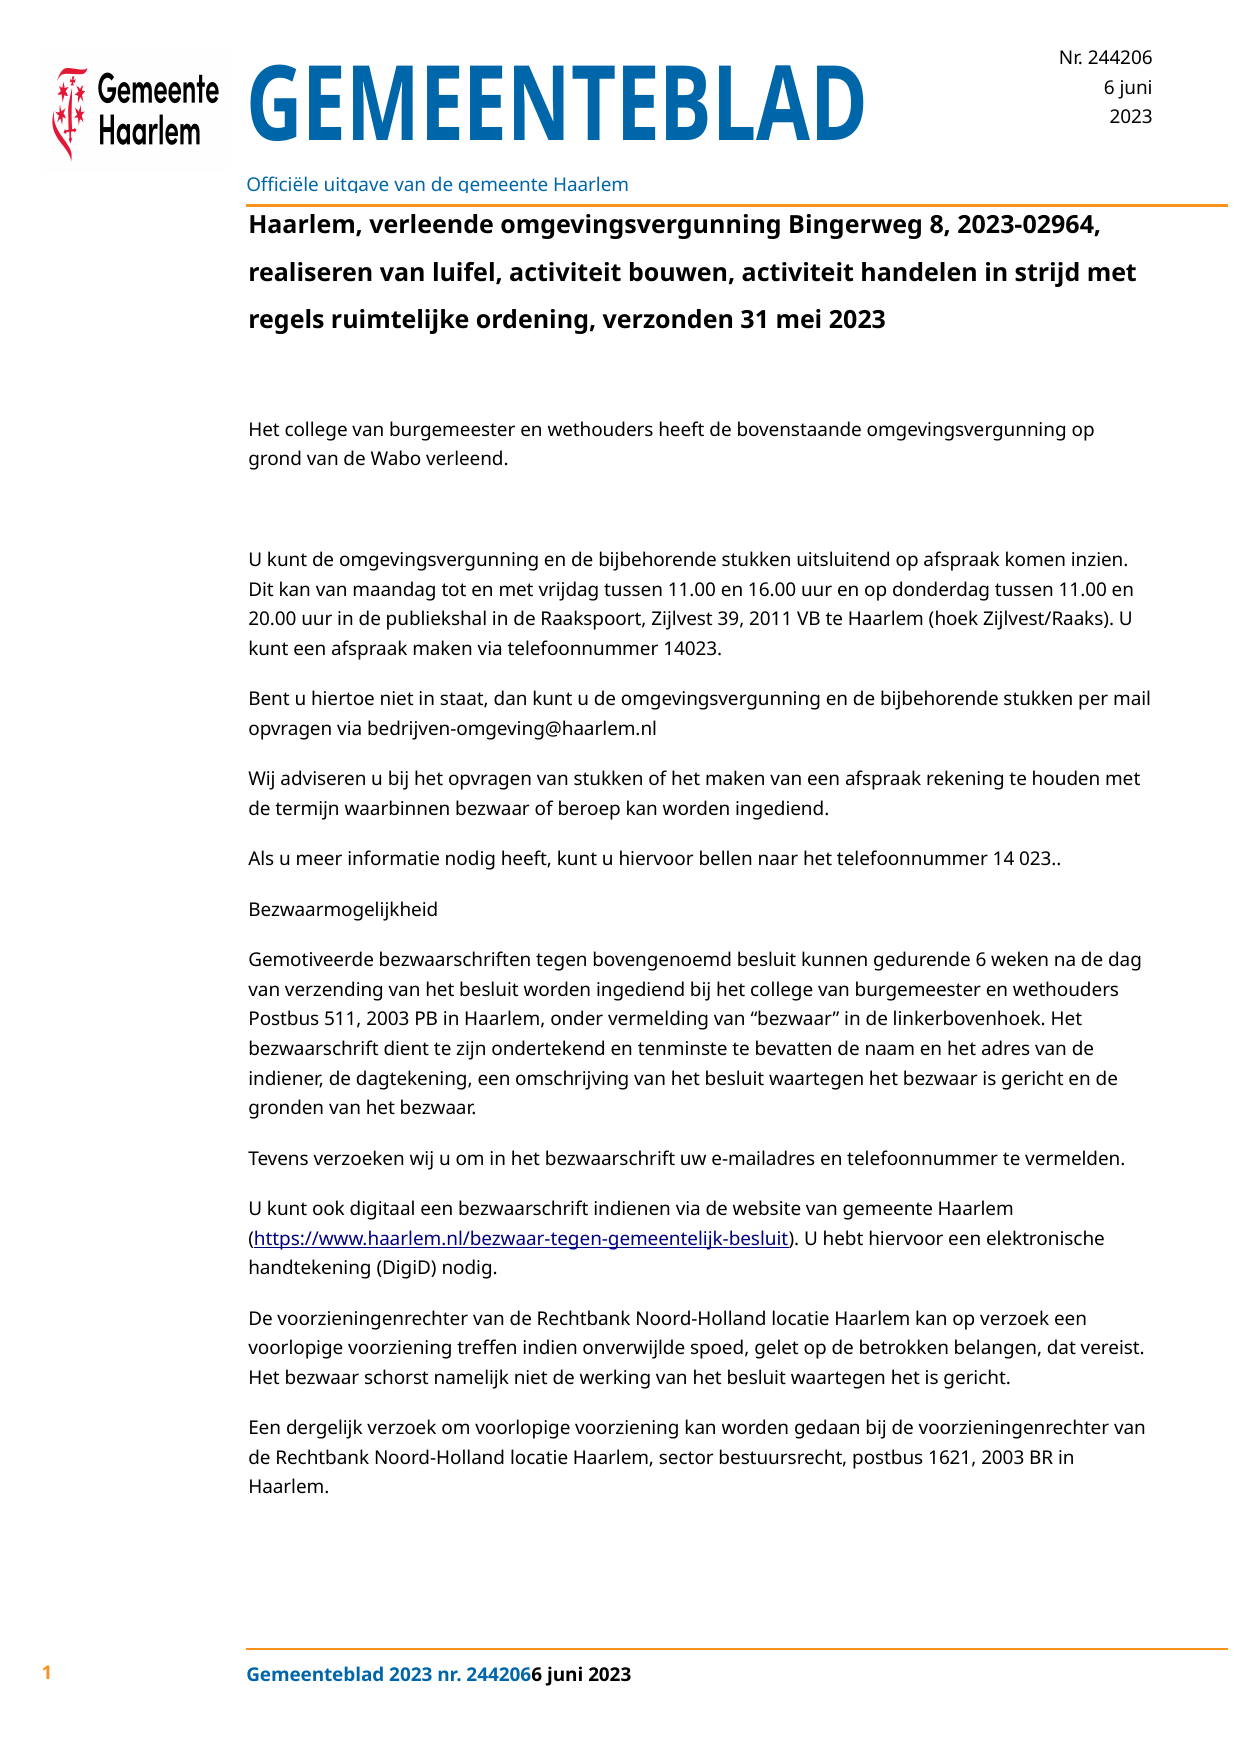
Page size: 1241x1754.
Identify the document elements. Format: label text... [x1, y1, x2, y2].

text Haarlem, verleende omgevingsvergunning Bingerweg 8, 2023-02964, realiseren van luifel, activiteit bouwen, activiteit handelen in strijd met regels ruimtelijke ordening, verzonden 31 mei 2023 [248, 207, 1152, 336]
text Bezwaarmogelijkheid [248, 896, 1152, 922]
text Het college van burgemeester en wethouders heeft de bovenstaande omgevingsvergunning op grond van de Wabo verleend. [248, 416, 1152, 471]
text U kunt de omgevingsvergunning en de bijbehorende stukken uitsluitend op afspraak komen inzien. Dit kan van maandag tot en met vrijdag tussen 11.00 en 16.00 uur en op donderdag tussen 11.00 en 20.00 uur in de publiekshal in de Raakspoort, Zijlvest 39, 2011 VB te Haarlem (hoek Zijlvest/Raaks). U kunt een afspraak maken via telefoonnummer 14023. [248, 546, 1152, 661]
text Wij adviseren u bij het opvragen van stukken of het maken van een afspraak rekening te houden met de termijn waarbinnen bezwaar of beroep kan worden ingediend. [248, 766, 1152, 821]
picture [41, 47, 231, 172]
text Een dergelijk verzoek om voorlopige voorziening kan worden gedaan bij de voorzieningenrechter van de Rechtbank Noord-Holland locatie Haarlem, sector bestuursrecht, postbus 1621, 2003 BR in Haarlem. [248, 1414, 1152, 1499]
text U kunt ook digitaal een bezwaarschrift indienen via de website van gemeente Haarlem (https://www.haarlem.nl/bezwaar-tegen-gemeentelijk-besluit). U hebt hiervoor een elektronische handtekening (DigiD) nodig. [248, 1195, 1152, 1280]
text Tevens verzoeken wij u om in het bezwaarschrift uw e-mailadres en telefoonnummer te vermelden. [248, 1145, 1152, 1170]
text De voorzieningenrechter van de Rechtbank Noord-Holland locatie Haarlem kan op verzoek een voorlopige voorziening treffen indien onverwijlde spoed, gelet op de betrokken belangen, dat vereist. Het bezwaar schorst namelijk niet de werking van het besluit waartegen het is gericht. [248, 1305, 1152, 1389]
text Gemotiveerde bezwaarschriften tegen bovengenoemd besluit kunnen gedurende 6 weken na de dag van verzending van het besluit worden ingediend bij het college van burgemeester en wethouders Postbus 511, 2003 PB in Haarlem, onder vermelding van “bezwaar” in de linkerbovenhoek. Het bezwaarschrift dient te zijn ondertekend en tenminste te bevatten de naam en het adres van de indiener, de dagtekening, een omschrijving van het besluit waartegen het bezwaar is gericht en de gronden van het bezwaar. [248, 946, 1152, 1120]
text Bent u hiertoe niet in staat, dan kunt u de omgevingsvergunning en de bijbehorende stukken per mail opvragen via bedrijven-omgeving@haarlem.nl [248, 686, 1152, 741]
text Als u meer informatie nodig heeft, kunt u hiervoor bellen naar het telefoonnummer 14 023.. [248, 846, 1152, 871]
